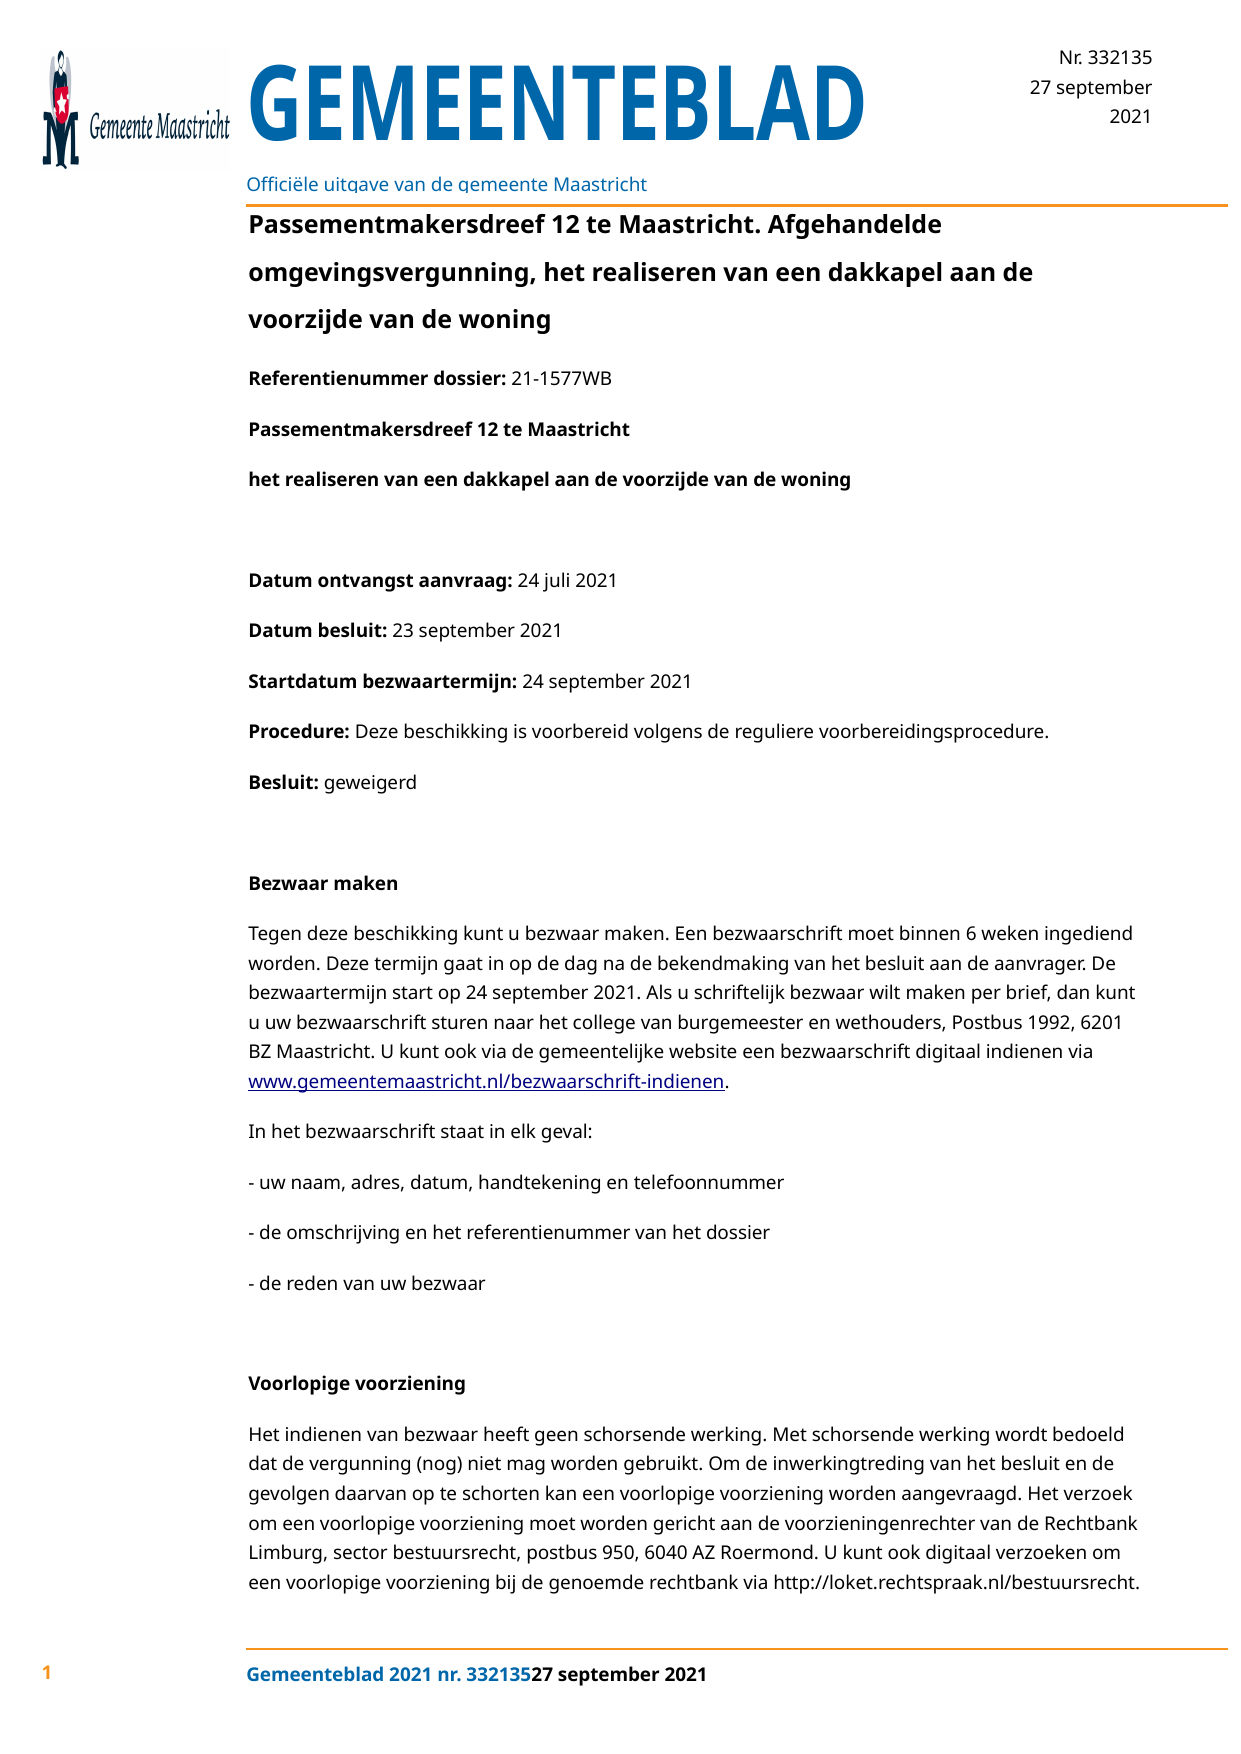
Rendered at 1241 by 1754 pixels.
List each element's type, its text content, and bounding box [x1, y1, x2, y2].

text Startdatum bezwaartermijn: 24 september 2021 [248, 668, 1152, 694]
text Datum ontvangst aanvraag: 24 juli 2021 [248, 567, 1152, 593]
text - uw naam, adres, datum, handtekening en telefoonnummer [248, 1169, 1152, 1194]
text Het indienen van bezwaar heeft geen schorsende werking. Met schorsende werking wordt bedoeld dat de vergunning (nog) niet mag worden gebruikt. Om de inwerkingtreding van het besluit en de gevolgen daarvan op te schorten kan een voorlopige voorziening worden aangevraagd. Het verzoek om een voorlopige voorziening moet worden gericht aan de voorzieningenrechter van de Rechtbank Limburg, sector bestuursrecht, postbus 950, 6040 AZ Roermond. U kunt ook digitaal verzoeken om een voorlopige voorziening bij de genoemde rechtbank via http://loket.rechtspraak.nl/bestuursrecht. [248, 1421, 1152, 1594]
text het realiseren van een dakkapel aan de voorzijde van de woning [248, 466, 1152, 492]
text Passementmakersdreef 12 te Maastricht [248, 416, 1152, 442]
text Passementmakersdreef 12 te Maastricht. Afgehandelde omgevingsvergunning, het realiseren van een dakkapel aan de voorzijde van de woning [248, 207, 1152, 336]
text In het bezwaarschrift staat in elk geval: [248, 1118, 1152, 1144]
text - de omschrijving en het referentienummer van het dossier [248, 1219, 1152, 1245]
text Bezwaar maken [248, 870, 1152, 895]
text Tegen deze beschikking kunt u bezwaar maken. Een bezwaarschrift moet binnen 6 weken ingediend worden. Deze termijn gaat in op de dag na de bekendmaking van het besluit aan de aanvrager. De bezwaartermijn start op 24 september 2021. Als u schriftelijk bezwaar wilt maken per brief, dan kunt u uw bezwaarschrift sturen naar het college van burgemeester en wethouders, Postbus 1992, 6201 BZ Maastricht. U kunt ook via de gemeentelijke website een bezwaarschrift digitaal indienen via www.gemeentemaastricht.nl/bezwaarschrift-indienen. [248, 920, 1152, 1094]
text Procedure: Deze beschikking is voorbereid volgens de reguliere voorbereidingsprocedure. [248, 718, 1152, 744]
text Besluit: geweigerd [248, 769, 1152, 794]
picture [41, 47, 231, 172]
text Voorlopige voorziening [248, 1371, 1152, 1396]
text Referentienummer dossier: 21-1577WB [248, 366, 1152, 391]
text Datum besluit: 23 september 2021 [248, 618, 1152, 643]
text - de reden van uw bezwaar [248, 1270, 1152, 1295]
